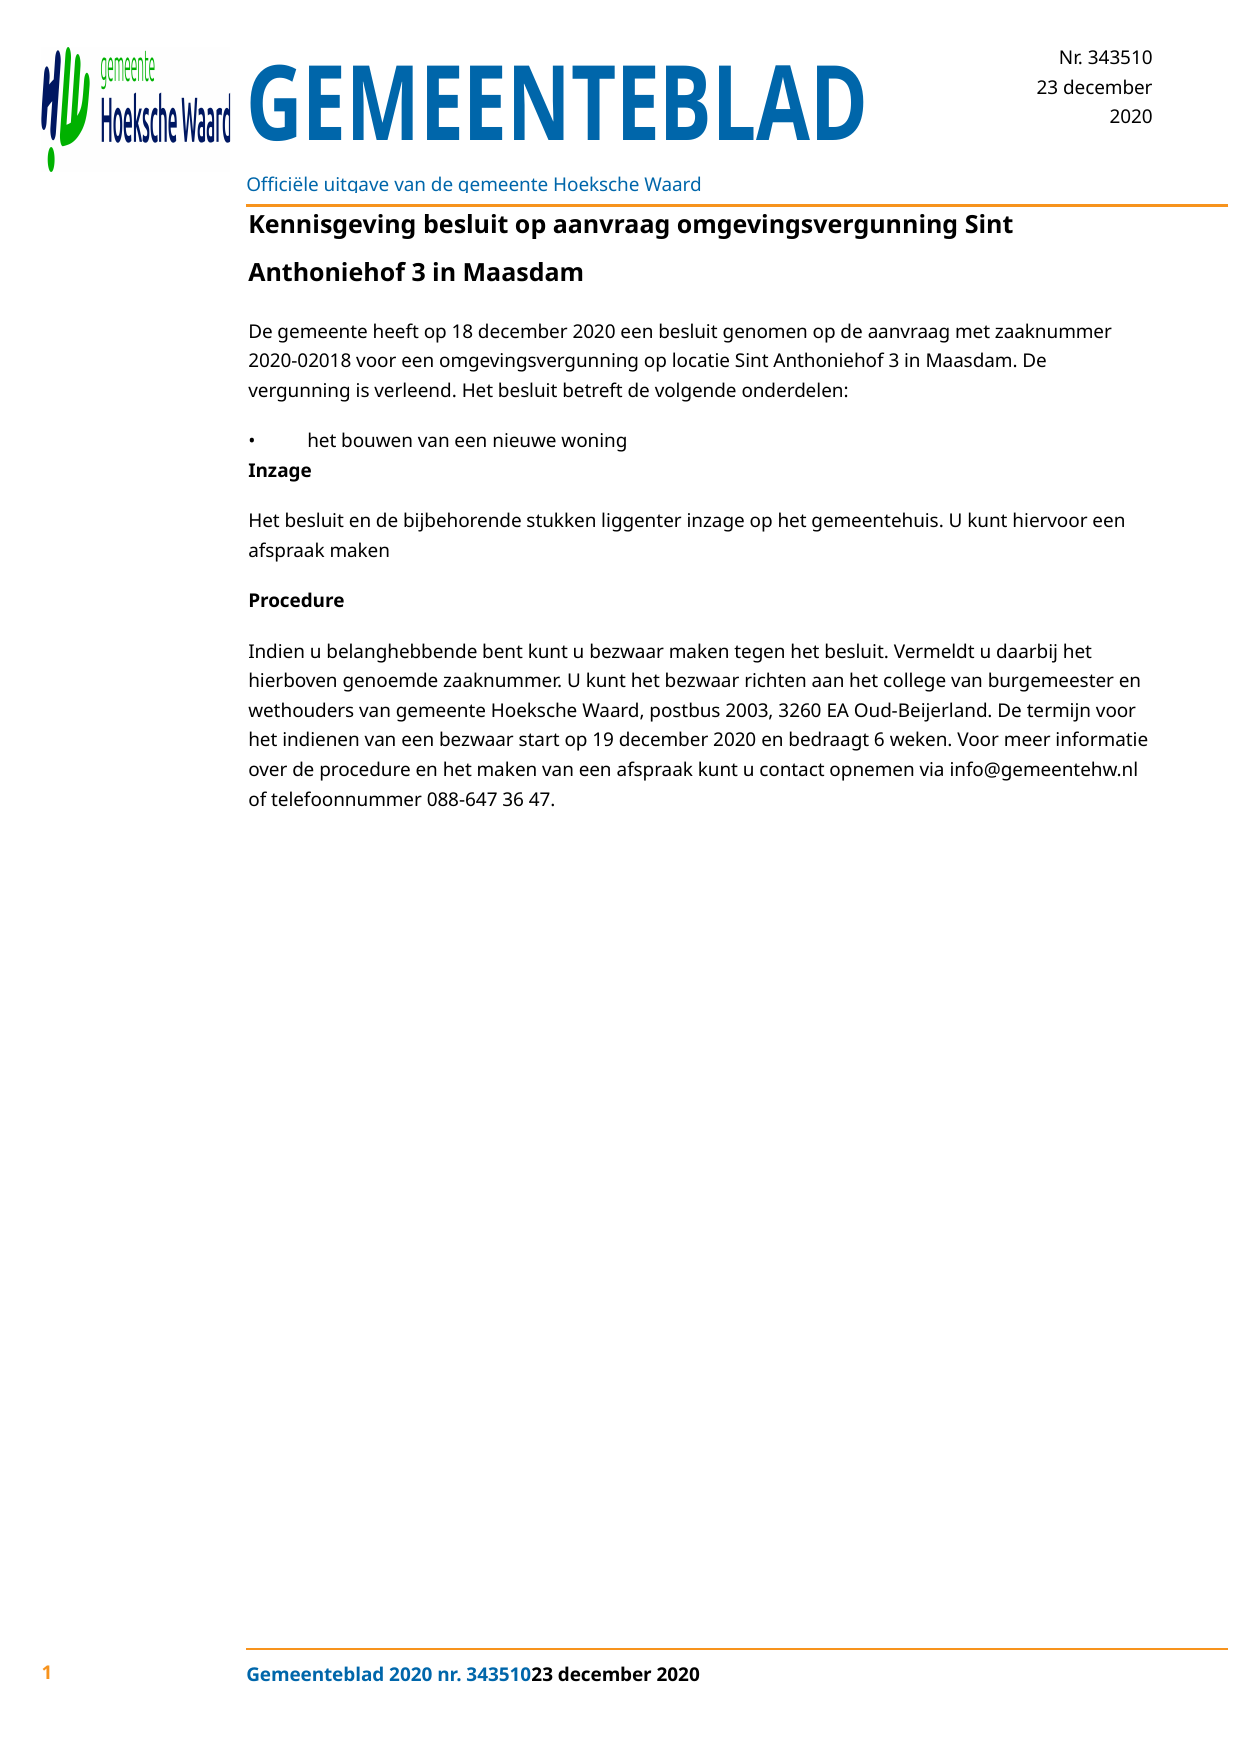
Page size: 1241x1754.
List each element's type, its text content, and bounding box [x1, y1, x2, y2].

text Indien u belanghebbende bent kunt u bezwaar maken tegen het besluit. Vermeldt u daarbij het hierboven genoemde zaaknummer. U kunt het bezwaar richten aan het college van burgemeester en wethouders van gemeente Hoeksche Waard, postbus 2003, 3260 EA Oud-Beijerland. De termijn voor het indienen van een bezwaar start op 19 december 2020 en bedraagt 6 weken. Voor meer informatie over de procedure en het maken van een afspraak kunt u contact opnemen via info@gemeentehw.nl of telefoonnummer 088-647 36 47. [248, 638, 1152, 812]
text Kennisgeving besluit op aanvraag omgevingsvergunning Sint Anthoniehof 3 in Maasdam [248, 207, 1152, 288]
text De gemeente heeft op 18 december 2020 een besluit genomen op de aanvraag met zaaknummer 2020-02018 voor een omgevingsvergunning op locatie Sint Anthoniehof 3 in Maasdam. De vergunning is verleend. Het besluit betreft de volgende onderdelen: [248, 318, 1152, 403]
picture [41, 47, 231, 172]
text Procedure [248, 587, 1152, 613]
text Het besluit en de bijbehorende stukken liggenter inzage op het gemeentehuis. U kunt hiervoor een afspraak maken [248, 507, 1152, 563]
list het bouwen van een nieuwe woning [248, 427, 1152, 453]
text Inzage [248, 457, 1152, 483]
